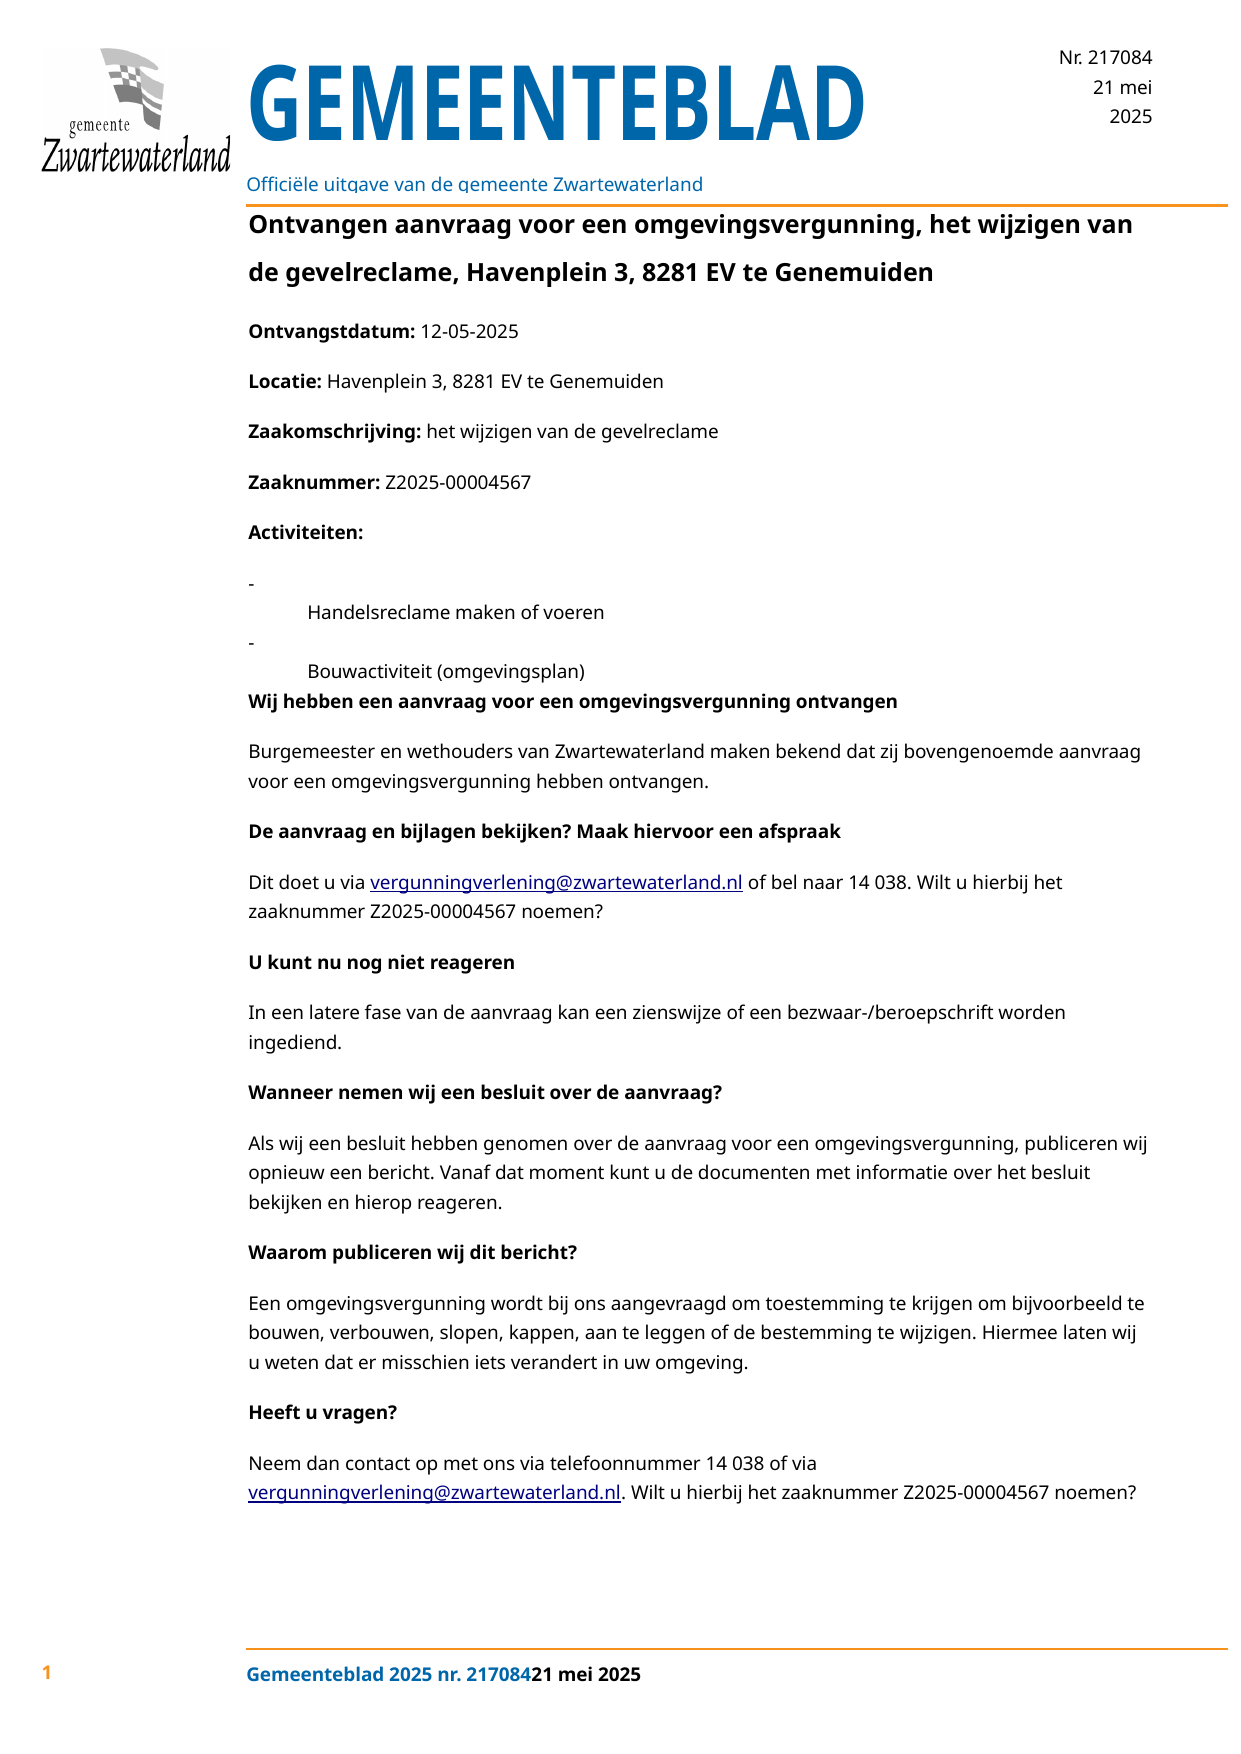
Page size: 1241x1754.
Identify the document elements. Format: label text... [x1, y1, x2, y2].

text Locatie: Havenplein 3, 8281 EV te Genemuiden [248, 368, 1152, 394]
text Als wij een besluit hebben genomen over de aanvraag voor een omgevingsvergunning, publiceren wij opnieuw een bericht. Vanaf dat moment kunt u de documenten met informatie over het besluit bekijken en hierop reageren. [248, 1130, 1152, 1215]
text Heeft u vragen? [248, 1399, 1152, 1425]
text Waarom publiceren wij dit bericht? [248, 1239, 1152, 1265]
text Activiteiten: [248, 519, 1152, 545]
text Wanneer nemen wij een besluit over de aanvraag? [248, 1079, 1152, 1105]
text In een latere fase van de aanvraag kan een zienswijze of een bezwaar-/beroepschrift worden ingediend. [248, 999, 1152, 1055]
list Bouwactiviteit (omgevingsplan) [248, 659, 1152, 684]
picture [41, 47, 231, 172]
text Wij hebben een aanvraag voor een omgevingsvergunning ontvangen [248, 688, 1152, 714]
text Zaakomschrijving: het wijzigen van de gevelreclame [248, 419, 1152, 444]
text U kunt nu nog niet reageren [248, 949, 1152, 975]
text Dit doet u via vergunningverlening@zwartewaterland.nl of bel naar 14 038. Wilt u hierbij het zaaknummer Z2025-00004567 noemen? [248, 869, 1152, 924]
text Neem dan contact op met ons via telefoonnummer 14 038 of via vergunningverlening@zwartewaterland.nl. Wilt u hierbij het zaaknummer Z2025-00004567 noemen? [248, 1450, 1152, 1505]
text Zaaknummer: Z2025-00004567 [248, 469, 1152, 495]
text De aanvraag en bijlagen bekijken? Maak hiervoor een afspraak [248, 819, 1152, 844]
list Handelsreclame maken of voeren [248, 599, 1152, 625]
text Een omgevingsvergunning wordt bij ons aangevraagd om toestemming te krijgen om bijvoorbeeld te bouwen, verbouwen, slopen, kappen, aan te leggen of de bestemming te wijzigen. Hiermee laten wij u weten dat er misschien iets verandert in uw omgeving. [248, 1290, 1152, 1375]
text Ontvangstdatum: 12-05-2025 [248, 318, 1152, 344]
text Ontvangen aanvraag voor een omgevingsvergunning, het wijzigen van de gevelreclame, Havenplein 3, 8281 EV te Genemuiden [248, 207, 1152, 288]
text Burgemeester en wethouders van Zwartewaterland maken bekend dat zij bovengenoemde aanvraag voor een omgevingsvergunning hebben ontvangen. [248, 739, 1152, 794]
